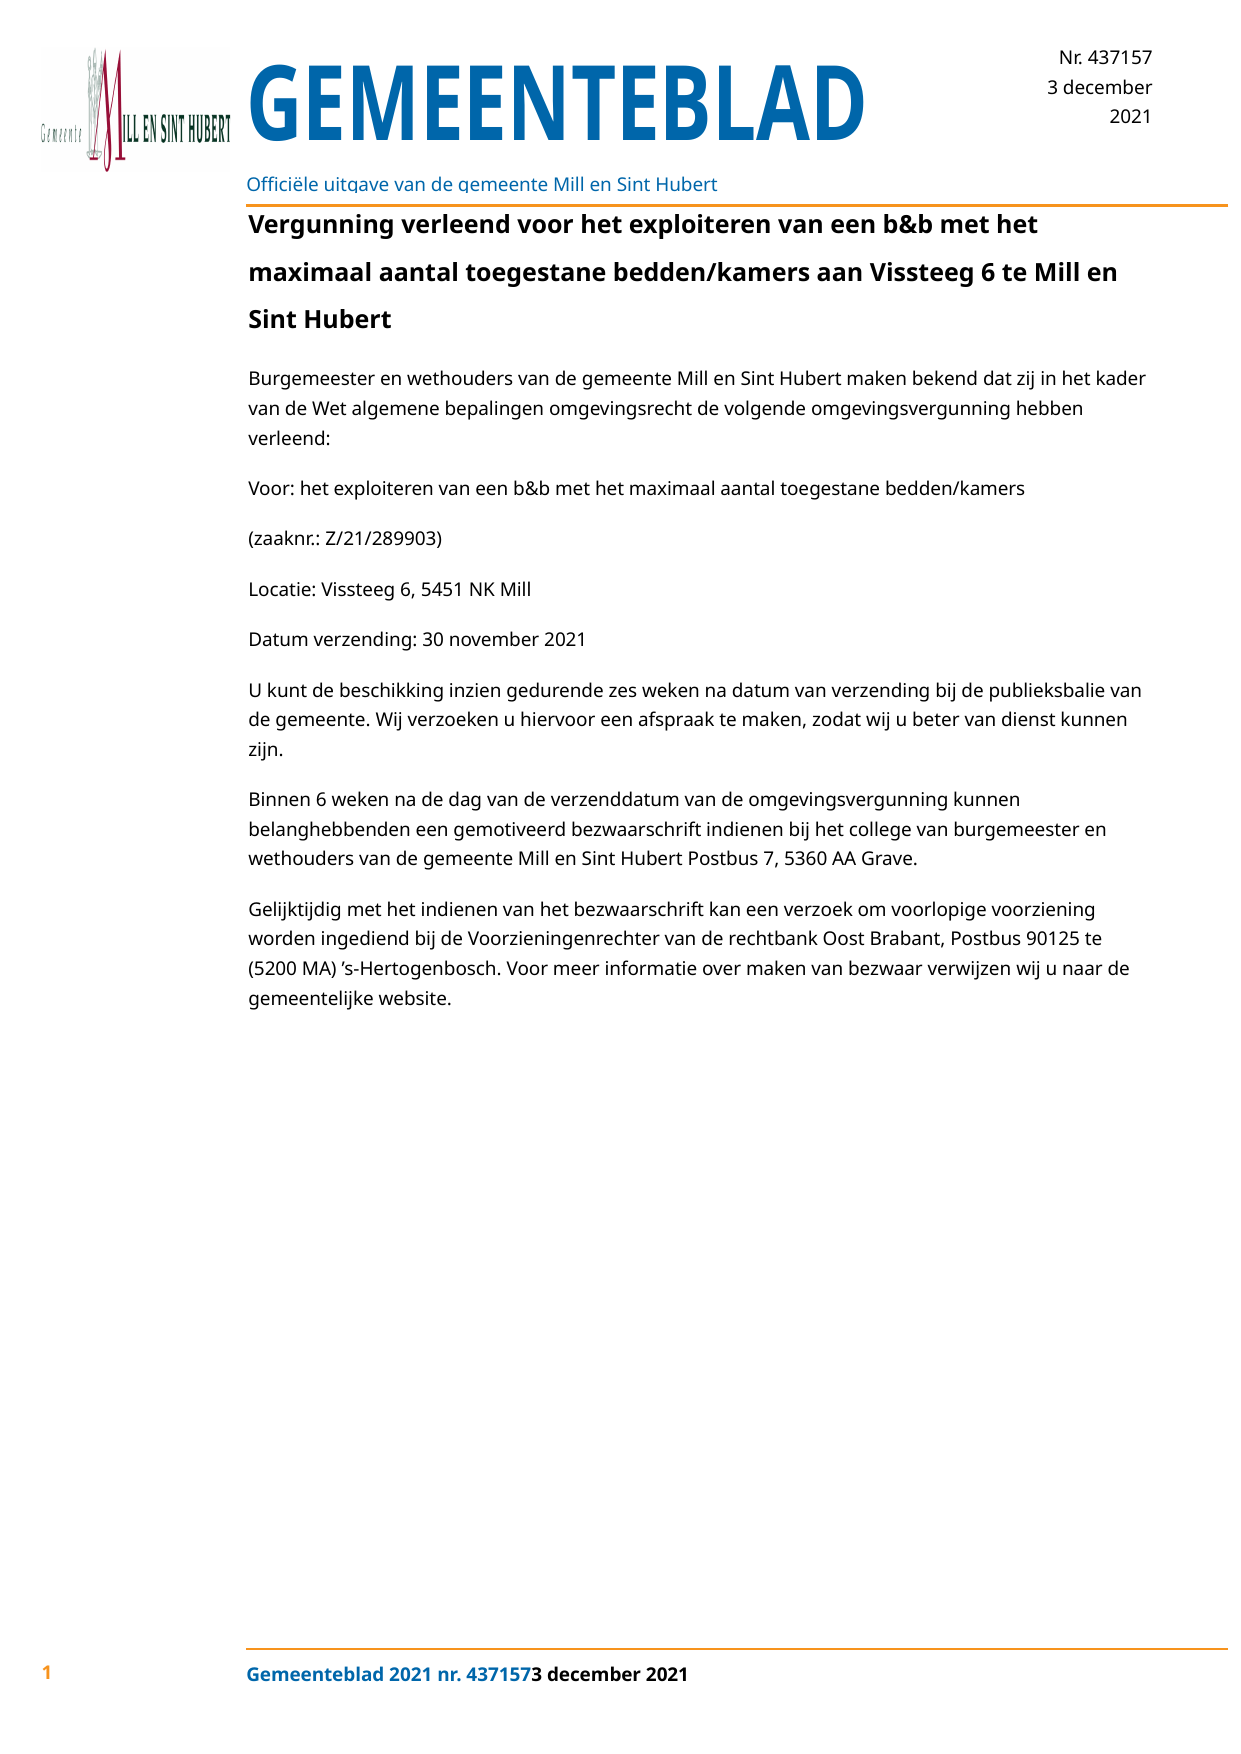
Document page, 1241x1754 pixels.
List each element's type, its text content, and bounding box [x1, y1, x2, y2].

text Gelijktijdig met het indienen van het bezwaarschrift kan een verzoek om voorlopige voorziening worden ingediend bij de Voorzieningenrechter van de rechtbank Oost Brabant, Postbus 90125 te (5200 MA) ’s-Hertogenbosch. Voor meer informatie over maken van bezwaar verwijzen wij u naar de gemeentelijke website. [248, 896, 1152, 1010]
text Vergunning verleend voor het exploiteren van een b&b met het maximaal aantal toegestane bedden/kamers aan Vissteeg 6 te Mill en Sint Hubert [248, 207, 1152, 336]
text Datum verzending: 30 november 2021 [248, 626, 1152, 652]
text Voor: het exploiteren van een b&b met het maximaal aantal toegestane bedden/kamers [248, 475, 1152, 501]
text Burgemeester en wethouders van de gemeente Mill en Sint Hubert maken bekend dat zij in het kader van de Wet algemene bepalingen omgevingsrecht de volgende omgevingsvergunning hebben verleend: [248, 366, 1152, 450]
text Binnen 6 weken na de dag van de verzenddatum van de omgevingsvergunning kunnen belanghebbenden een gemotiveerd bezwaarschrift indienen bij het college van burgemeester en wethouders van de gemeente Mill en Sint Hubert Postbus 7, 5360 AA Grave. [248, 786, 1152, 871]
text (zaaknr.: Z/21/289903) [248, 526, 1152, 551]
picture [41, 47, 231, 172]
text U kunt de beschikking inzien gedurende zes weken na datum van verzending bij de publieksbalie van de gemeente. Wij verzoeken u hiervoor een afspraak te maken, zodat wij u beter van dienst kunnen zijn. [248, 677, 1152, 762]
text Locatie: Vissteeg 6, 5451 NK Mill [248, 576, 1152, 602]
